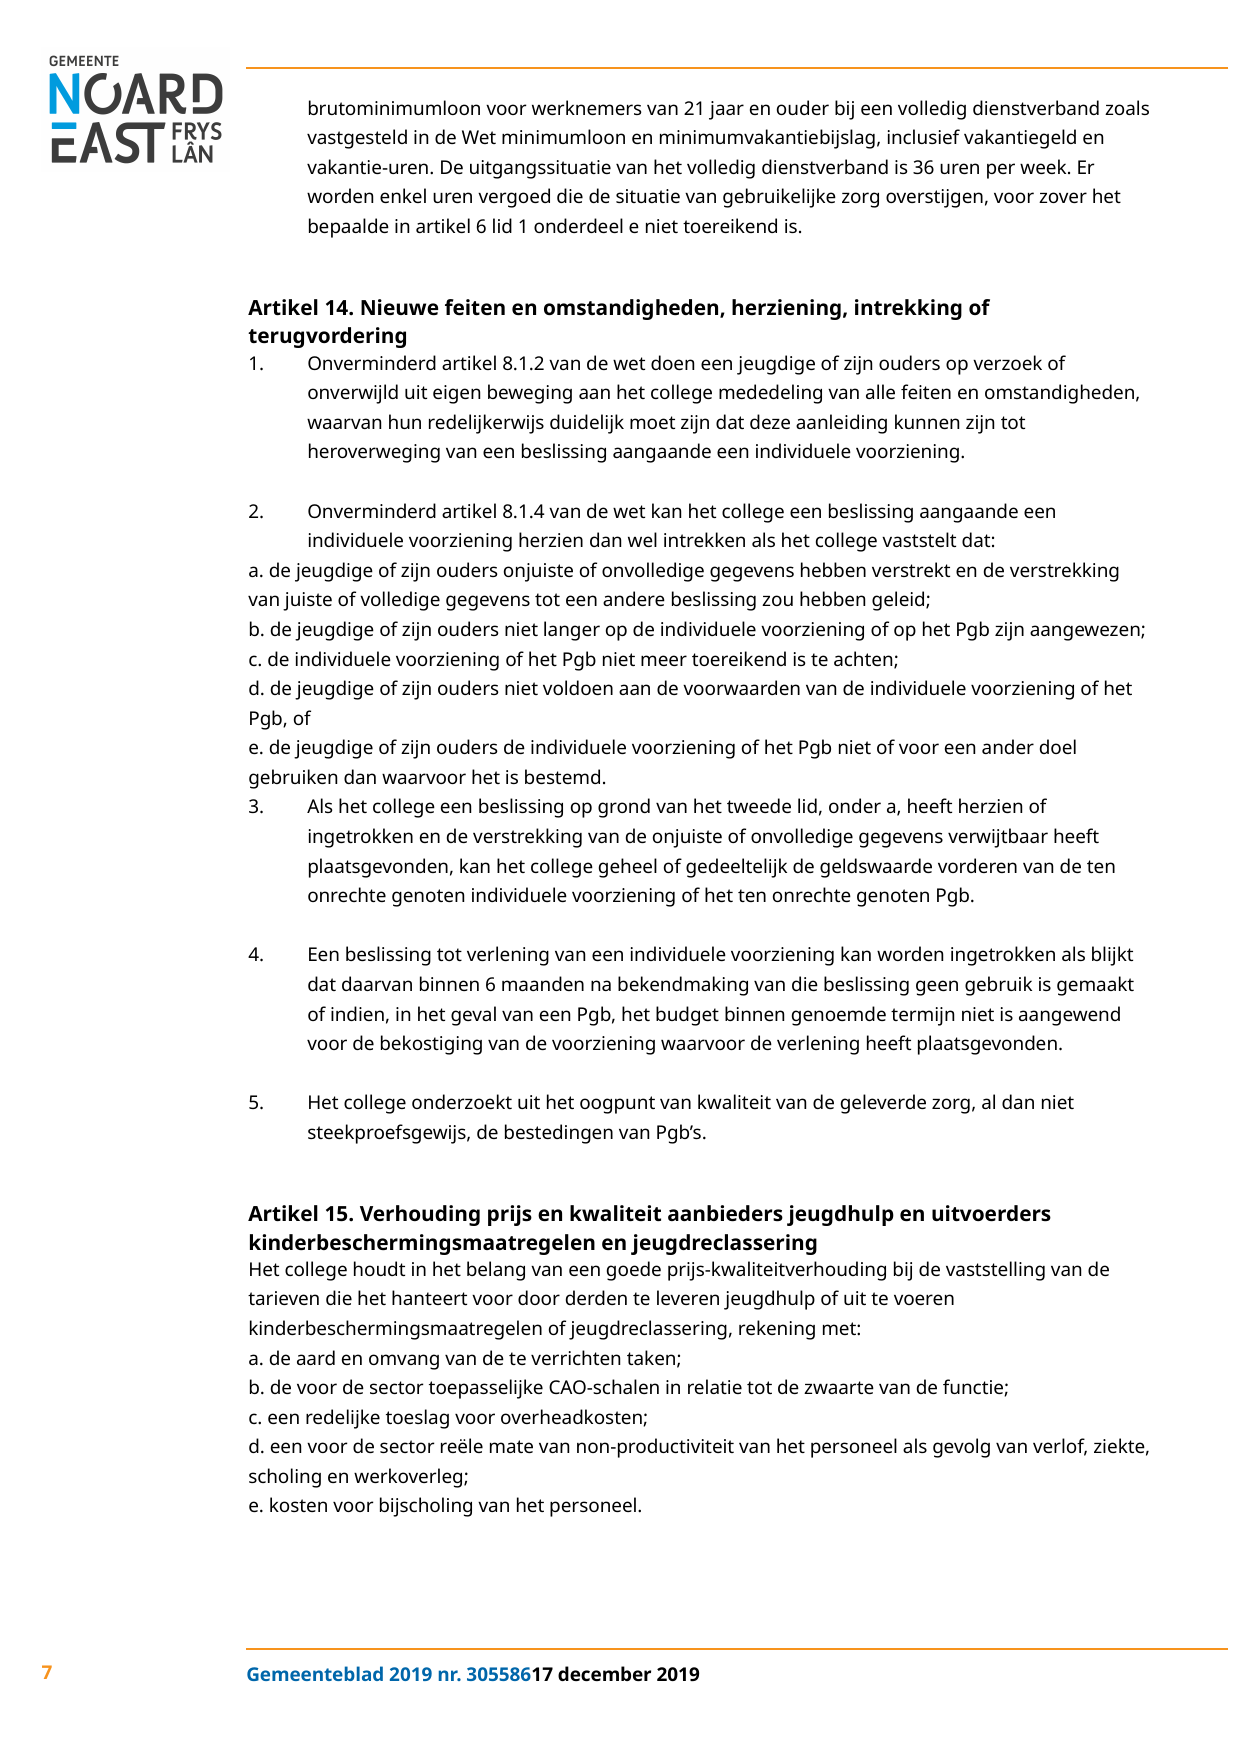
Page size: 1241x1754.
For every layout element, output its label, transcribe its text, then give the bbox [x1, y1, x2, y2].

text c. een redelijke toeslag voor overheadkosten; [248, 1404, 1152, 1430]
text b. de voor de sector toepasselijke CAO-schalen in relatie tot de zwaarte van de functie; [248, 1374, 1152, 1400]
text d. een voor de sector reële mate van non-productiviteit van het personeel als gevolg van verlof, ziekte, scholing en werkoverleg; [248, 1433, 1152, 1489]
text Artikel 15. Verhouding prijs en kwaliteit aanbieders jeugdhulp en uitvoerders kinderbeschermingsmaatregelen en jeugdreclassering [248, 1199, 1152, 1256]
list Onverminderd artikel 8.1.4 van de wet kan het college een beslissing aangaande een individuele voorziening herzien dan wel intrekken als het college vaststelt dat: [248, 498, 1152, 553]
text Het college houdt in het belang van een goede prijs-kwaliteitverhouding bij de vaststelling van de tarieven die het hanteert voor door derden te leveren jeugdhulp of uit te voeren kinderbeschermingsmaatregelen of jeugdreclassering, rekening met: [248, 1256, 1152, 1341]
text a. de aard en omvang van de te verrichten taken; [248, 1345, 1152, 1371]
list Als het college een beslissing op grond van het tweede lid, onder a, heeft herzien of ingetrokken en de verstrekking van de onjuiste of onvolledige gegevens verwijtbaar heeft plaatsgevonden, kan het college geheel of gedeeltelijk de geldswaarde vorderen van de ten onrechte genoten individuele voorziening of het ten onrechte genoten Pgb. [248, 794, 1152, 908]
list brutominimumloon voor werknemers van 21 jaar en ouder bij een volledig dienstverband zoals vastgesteld in de Wet minimumloon en minimumvakantiebijslag, inclusief vakantiegeld en vakantie-uren. De uitgangssituatie van het volledig dienstverband is 36 uren per week. Er worden enkel uren vergoed die de situatie van gebruikelijke zorg overstijgen, voor zover het bepaalde in artikel 6 lid 1 onderdeel e niet toereikend is. [248, 95, 1152, 239]
list Een beslissing tot verlening van een individuele voorziening kan worden ingetrokken als blijkt dat daarvan binnen 6 maanden na bekendmaking van die beslissing geen gebruik is gemaakt of indien, in het geval van een Pgb, het budget binnen genoemde termijn niet is aangewend voor de bekostiging van de voorziening waarvoor de verlening heeft plaatsgevonden. [248, 942, 1152, 1056]
text b. de jeugdige of zijn ouders niet langer op de individuele voorziening of op het Pgb zijn aangewezen; [248, 616, 1152, 642]
list Het college onderzoekt uit het oogpunt van kwaliteit van de geleverde zorg, al dan niet steekproefsgewijs, de bestedingen van Pgb’s. [248, 1089, 1152, 1145]
text e. de jeugdige of zijn ouders de individuele voorziening of het Pgb niet of voor een ander doel gebruiken dan waarvoor het is bestemd. [248, 734, 1152, 790]
text e. kosten voor bijscholing van het personeel. [248, 1493, 1152, 1518]
text Artikel 14. Nieuwe feiten en omstandigheden, herziening, intrekking of terugvordering [248, 293, 1152, 350]
text c. de individuele voorziening of het Pgb niet meer toereikend is te achten; [248, 646, 1152, 672]
picture [41, 47, 231, 172]
list Onverminderd artikel 8.1.2 van de wet doen een jeugdige of zijn ouders op verzoek of onverwijld uit eigen beweging aan het college mededeling van alle feiten en omstandigheden, waarvan hun redelijkerwijs duidelijk moet zijn dat deze aanleiding kunnen zijn tot heroverweging van een beslissing aangaande een individuele voorziening. [248, 350, 1152, 464]
text d. de jeugdige of zijn ouders niet voldoen aan de voorwaarden van de individuele voorziening of het Pgb, of [248, 675, 1152, 731]
text a. de jeugdige of zijn ouders onjuiste of onvolledige gegevens hebben verstrekt en de verstrekking van juiste of volledige gegevens tot een andere beslissing zou hebben geleid; [248, 557, 1152, 612]
